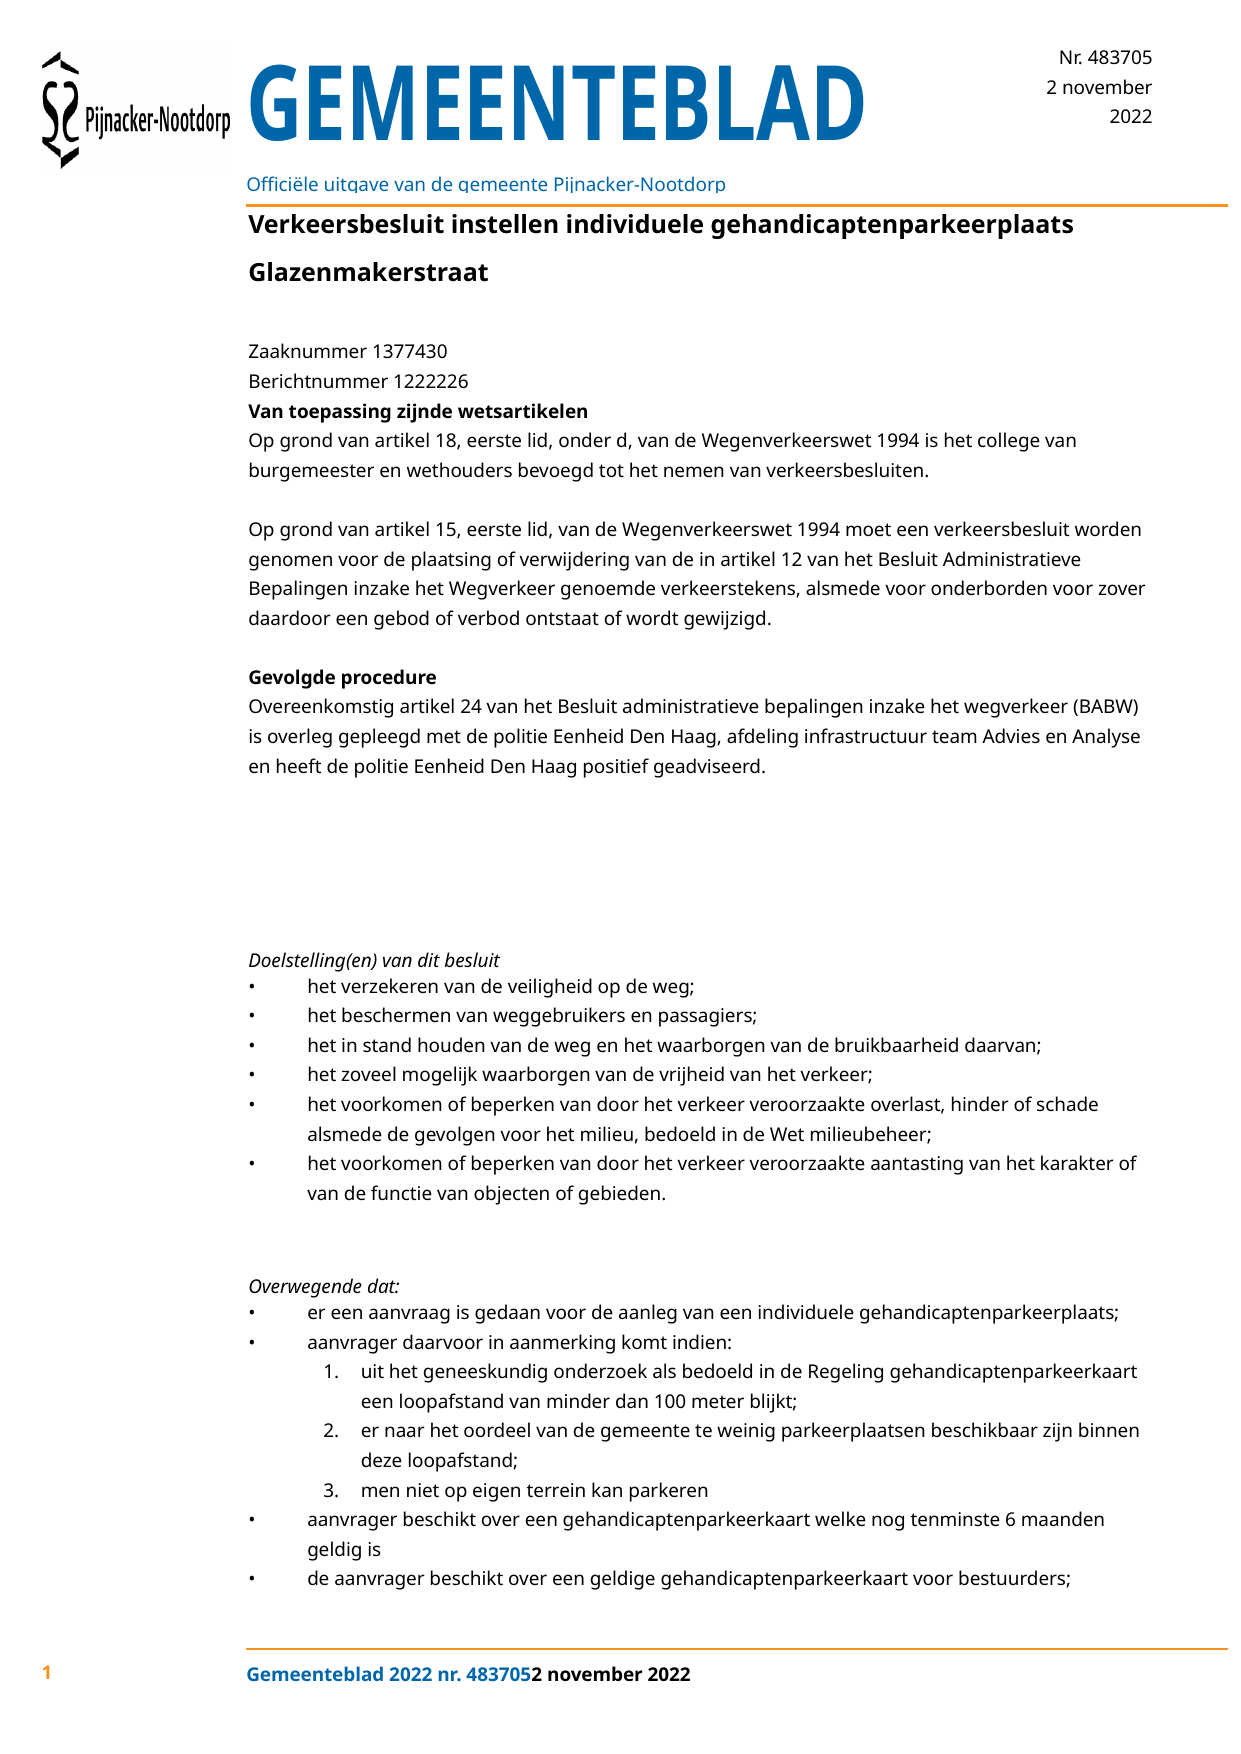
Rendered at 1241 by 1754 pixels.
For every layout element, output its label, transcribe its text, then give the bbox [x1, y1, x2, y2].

list het in stand houden van de weg en het waarborgen van de bruikbaarheid daarvan; [248, 1032, 1152, 1058]
list het beschermen van weggebruikers en passagiers; [248, 1002, 1152, 1028]
text Verkeersbesluit instellen individuele gehandicaptenparkeerplaats Glazenmakerstraat [248, 207, 1152, 288]
list er een aanvraag is gedaan voor de aanleg van een individuele gehandicaptenparkeerplaats; [248, 1299, 1152, 1325]
picture [41, 47, 231, 172]
list het zoveel mogelijk waarborgen van de vrijheid van het verkeer; [248, 1062, 1152, 1087]
list het voorkomen of beperken van door het verkeer veroorzaakte aantasting van het karakter of van de functie van objecten of gebieden. [248, 1150, 1152, 1206]
list men niet op eigen terrein kan parkeren [323, 1477, 1152, 1502]
text Op grond van artikel 15, eerste lid, van de Wegenverkeerswet 1994 moet een verkeersbesluit worden genomen voor de plaatsing of verwijdering van de in artikel 12 van het Besluit Administratieve Bepalingen inzake het Wegverkeer genoemde verkeerstekens, alsmede voor onderborden voor zover daardoor een gebod of verbod ontstaat of wordt gewijzigd. [248, 516, 1152, 631]
text Overeenkomstig artikel 24 van het Besluit administratieve bepalingen inzake het wegverkeer (BABW) is overleg gepleegd met de politie Eenheid Den Haag, afdeling infrastructuur team Advies en Analyse en heeft de politie Eenheid Den Haag positief geadviseerd. [248, 694, 1152, 778]
text Gevolgde procedure [248, 664, 1152, 690]
list uit het geneeskundig onderzoek als bedoeld in de Regeling gehandicaptenparkeerkaart een loopafstand van minder dan 100 meter blijkt; [323, 1358, 1152, 1414]
list er naar het oordeel van de gemeente te weinig parkeerplaatsen beschikbaar zijn binnen deze loopafstand; [323, 1418, 1152, 1473]
list het verzekeren van de veiligheid op de weg; [248, 973, 1152, 999]
text Zaaknummer 1377430 [248, 339, 1152, 364]
list aanvrager beschikt over een gehandicaptenparkeerkaart welke nog tenminste 6 maanden geldig is [248, 1506, 1152, 1562]
list aanvrager daarvoor in aanmerking komt indien: [248, 1329, 1152, 1354]
text Doelstelling(en) van dit besluit [248, 947, 1152, 973]
list het voorkomen of beperken van door het verkeer veroorzaakte overlast, hinder of schade alsmede de gevolgen voor het milieu, bedoeld in de Wet milieubeheer; [248, 1091, 1152, 1147]
text Overwegende dat: [248, 1273, 1152, 1299]
list de aanvrager beschikt over een geldige gehandicaptenparkeerkaart voor bestuurders; [248, 1566, 1152, 1591]
text Op grond van artikel 18, eerste lid, onder d, van de Wegenverkeerswet 1994 is het college van burgemeester en wethouders bevoegd tot het nemen van verkeersbesluiten. [248, 427, 1152, 483]
text Berichtnummer 1222226 [248, 368, 1152, 394]
text Van toepassing zijnde wetsartikelen [248, 398, 1152, 423]
